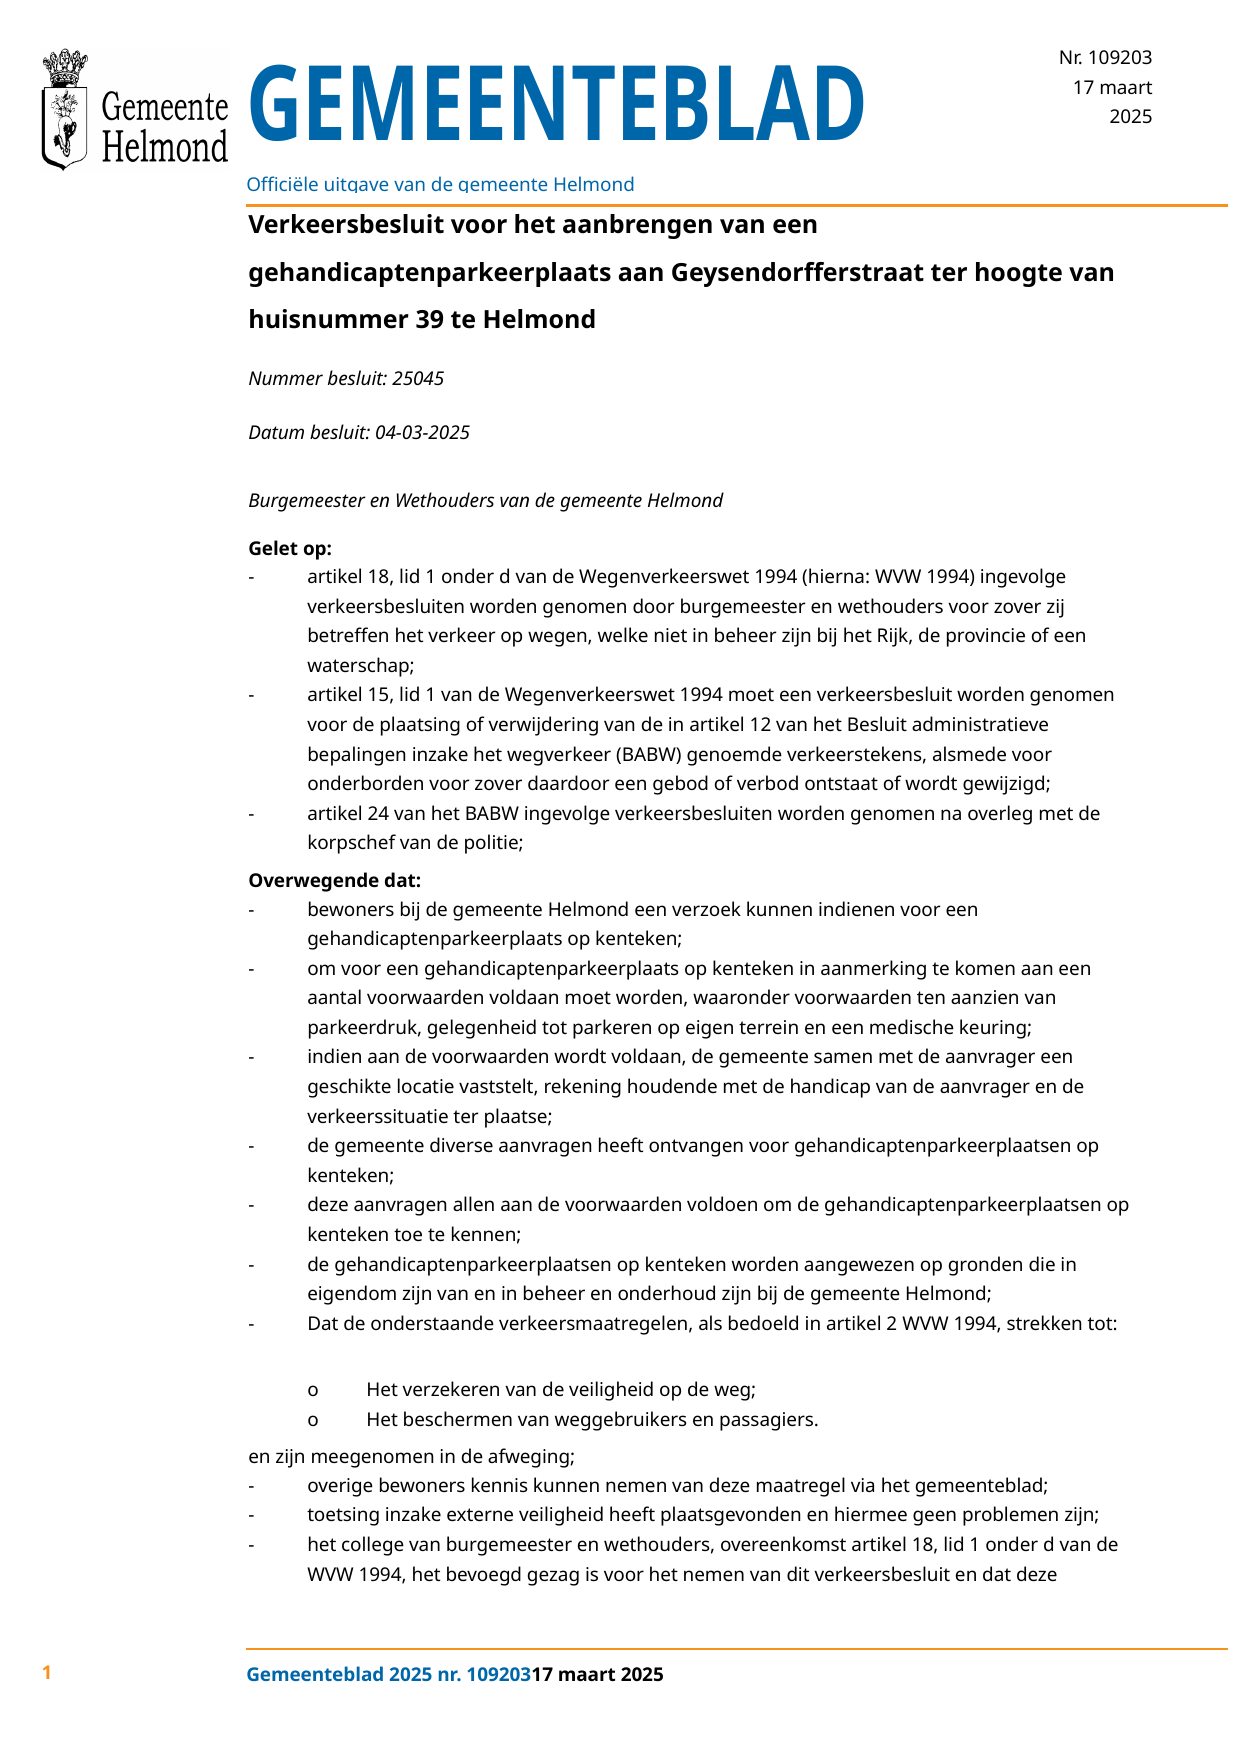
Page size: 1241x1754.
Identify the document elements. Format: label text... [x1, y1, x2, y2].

text Verkeersbesluit voor het aanbrengen van een gehandicaptenparkeerplaats aan Geysendorfferstraat ter hoogte van huisnummer 39 te Helmond [248, 207, 1152, 336]
list het college van burgemeester en wethouders, overeenkomst artikel 18, lid 1 onder d van de WVW 1994, het bevoegd gezag is voor het nemen van dit verkeersbesluit en dat deze [248, 1531, 1152, 1586]
list bewoners bij de gemeente Helmond een verzoek kunnen indienen voor een gehandicaptenparkeerplaats op kenteken; [248, 896, 1152, 951]
picture [41, 47, 231, 172]
list de gehandicaptenparkeerplaatsen op kenteken worden aangewezen op gronden die in eigendom zijn van en in beheer en onderhoud zijn bij de gemeente Helmond; [248, 1251, 1152, 1306]
text Burgemeester en Wethouders van de gemeente Helmond [248, 487, 1152, 513]
list artikel 24 van het BABW ingevolge verkeersbesluiten worden genomen na overleg met de korpschef van de politie; [248, 800, 1152, 855]
list de gemeente diverse aanvragen heeft ontvangen voor gehandicaptenparkeerplaatsen op kenteken; [248, 1132, 1152, 1188]
text Datum besluit: 04-03-2025 [248, 419, 1152, 445]
list artikel 18, lid 1 onder d van de Wegenverkeerswet 1994 (hierna: WVW 1994) ingevolge verkeersbesluiten worden genomen door burgemeester en wethouders voor zover zij betreffen het verkeer op wegen, welke niet in beheer zijn bij het Rijk, de provincie of een waterschap; [248, 563, 1152, 678]
list overige bewoners kennis kunnen nemen van deze maatregel via het gemeenteblad; [248, 1472, 1152, 1498]
list indien aan de voorwaarden wordt voldaan, de gemeente samen met de aanvrager een geschikte locatie vaststelt, rekening houdende met de handicap van de aanvrager en de verkeerssituatie ter plaatse; [248, 1044, 1152, 1128]
list artikel 15, lid 1 van de Wegenverkeerswet 1994 moet een verkeersbesluit worden genomen voor de plaatsing of verwijdering van de in artikel 12 van het Besluit administratieve bepalingen inzake het wegverkeer (BABW) genoemde verkeerstekens, alsmede voor onderborden voor zover daardoor een gebod of verbod ontstaat of wordt gewijzigd; [248, 682, 1152, 796]
list toetsing inzake externe veiligheid heeft plaatsgevonden en hiermee geen problemen zijn; [248, 1502, 1152, 1527]
list Het verzekeren van de veiligheid op de weg; [307, 1376, 1152, 1402]
list Het beschermen van weggebruikers en passagiers. [307, 1406, 1152, 1431]
text en zijn meegenomen in de afweging; [248, 1444, 1152, 1469]
list om voor een gehandicaptenparkeerplaats op kenteken in aanmerking te komen aan een aantal voorwaarden voldaan moet worden, waaronder voorwaarden ten aanzien van parkeerdruk, gelegenheid tot parkeren op eigen terrein en een medische keuring; [248, 955, 1152, 1040]
text Overwegende dat: [248, 867, 1152, 893]
list Dat de onderstaande verkeersmaatregelen, als bedoeld in artikel 2 WVW 1994, strekken tot: [248, 1310, 1152, 1336]
list deze aanvragen allen aan de voorwaarden voldoen om de gehandicaptenparkeerplaatsen op kenteken toe te kennen; [248, 1192, 1152, 1247]
text Gelet op: [248, 535, 1152, 561]
text Nummer besluit: 25045 [248, 366, 1152, 391]
